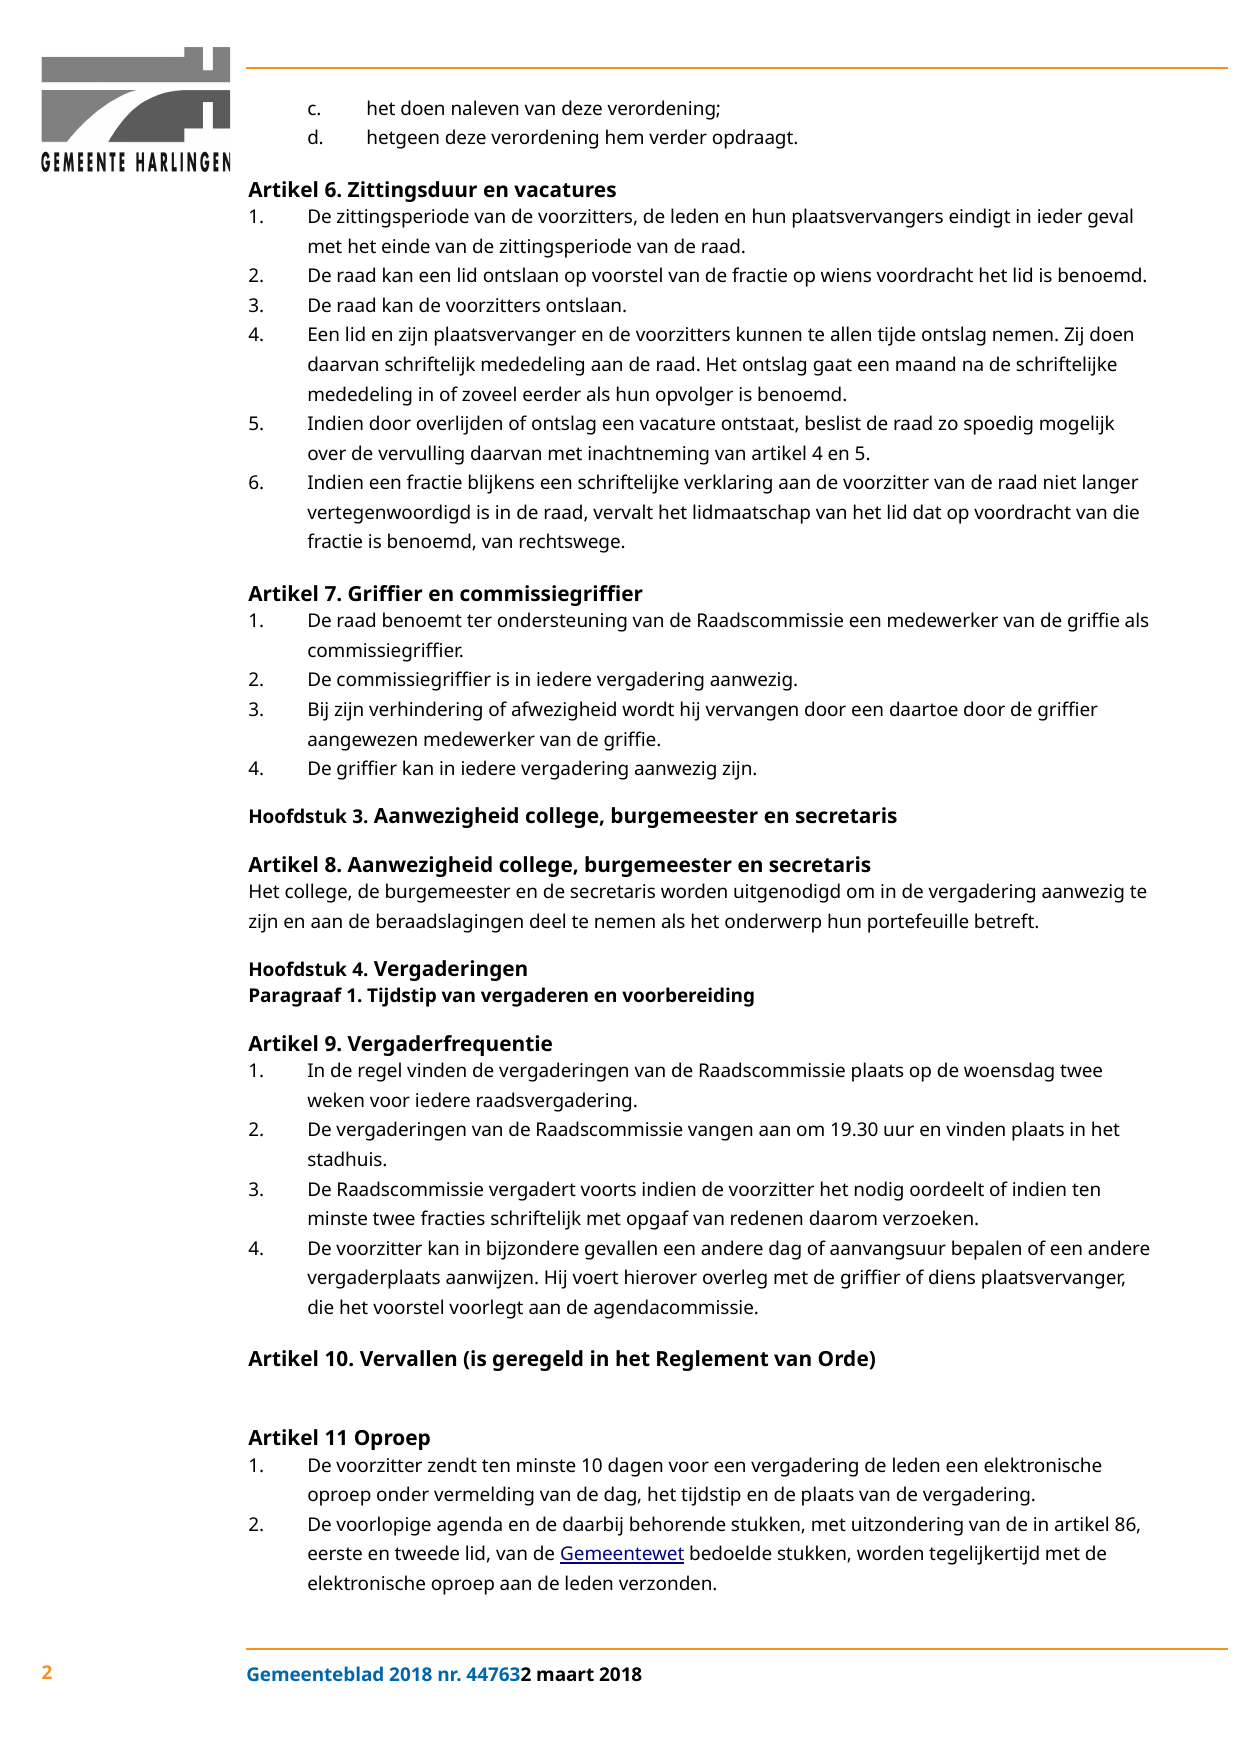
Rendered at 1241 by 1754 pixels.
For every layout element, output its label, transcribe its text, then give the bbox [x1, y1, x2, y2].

list De griffier kan in iedere vergadering aanwezig zijn. [248, 755, 1152, 781]
text Artikel 6. Zittingsduur en vacatures [248, 175, 1152, 203]
list De raad kan een lid ontslaan op voorstel van de fractie op wiens voordracht het lid is benoemd. [248, 262, 1152, 288]
list De Raadscommissie vergadert voorts indien de voorzitter het nodig oordeelt of indien ten minste twee fracties schriftelijk met opgaaf van redenen daarom verzoeken. [248, 1176, 1152, 1231]
picture [41, 47, 231, 172]
list De commissiegriffier is in iedere vergadering aanwezig. [248, 667, 1152, 692]
list In de regel vinden de vergaderingen van de Raadscommissie plaats op de woensdag twee weken voor iedere raadsvergadering. [248, 1057, 1152, 1113]
text Artikel 7. Griffier en commissiegriffier [248, 579, 1152, 607]
text Artikel 11 Oproep [248, 1423, 1152, 1452]
list De raad kan de voorzitters ontslaan. [248, 292, 1152, 318]
text Paragraaf 1. Tijdstip van vergaderen en voorbereiding [248, 982, 1152, 1008]
list Een lid en zijn plaatsvervanger en de voorzitters kunnen te allen tijde ontslag nemen. Zij doen daarvan schriftelijk mededeling aan de raad. Het ontslag gaat een maand na de schriftelijke mededeling in of zoveel eerder als hun opvolger is benoemd. [248, 322, 1152, 406]
text Hoofdstuk 3. Aanwezigheid college, burgemeester en secretaris [248, 801, 1152, 829]
text Artikel 8. Aanwezigheid college, burgemeester en secretaris [248, 850, 1152, 879]
list De voorzitter kan in bijzondere gevallen een andere dag of aanvangsuur bepalen of een andere vergaderplaats aanwijzen. Hij voert hierover overleg met de griffier of diens plaatsvervanger, die het voorstel voorlegt aan de agendacommissie. [248, 1235, 1152, 1320]
list De voorlopige agenda en de daarbij behorende stukken, met uitzondering van de in artikel 86, eerste en tweede lid, van de Gemeentewet bedoelde stukken, worden tegelijkertijd met de elektronische oproep aan de leden verzonden. [248, 1511, 1152, 1596]
list Indien een fractie blijkens een schriftelijke verklaring aan de voorzitter van de raad niet langer vertegenwoordigd is in de raad, vervalt het lidmaatschap van het lid dat op voordracht van die fractie is benoemd, van rechtswege. [248, 469, 1152, 554]
list De zittingsperiode van de voorzitters, de leden en hun plaatsvervangers eindigt in ieder geval met het einde van de zittingsperiode van de raad. [248, 203, 1152, 258]
list Bij zijn verhindering of afwezigheid wordt hij vervangen door een daartoe door de griffier aangewezen medewerker van de griffie. [248, 696, 1152, 752]
text Het college, de burgemeester en de secretaris worden uitgenodigd om in de vergadering aanwezig te zijn en aan de beraadslagingen deel te nemen als het onderwerp hun portefeuille betreft. [248, 879, 1152, 934]
list het doen naleven van deze verordening; [307, 95, 1152, 121]
list De voorzitter zendt ten minste 10 dagen voor een vergadering de leden een elektronische oproep onder vermelding van de dag, het tijdstip en de plaats van de vergadering. [248, 1452, 1152, 1507]
text Artikel 9. Vergaderfrequentie [248, 1029, 1152, 1057]
text Artikel 10. Vervallen (is geregeld in het Reglement van Orde) [248, 1344, 1152, 1373]
list De raad benoemt ter ondersteuning van de Raadscommissie een medewerker van de griffie als commissiegriffier. [248, 607, 1152, 663]
text Hoofdstuk 4. Vergaderingen [248, 954, 1152, 982]
list hetgeen deze verordening hem verder opdraagt. [307, 124, 1152, 150]
list Indien door overlijden of ontslag een vacature ontstaat, beslist de raad zo spoedig mogelijk over de vervulling daarvan met inachtneming van artikel 4 en 5. [248, 410, 1152, 466]
list De vergaderingen van de Raadscommissie vangen aan om 19.30 uur en vinden plaats in het stadhuis. [248, 1117, 1152, 1172]
